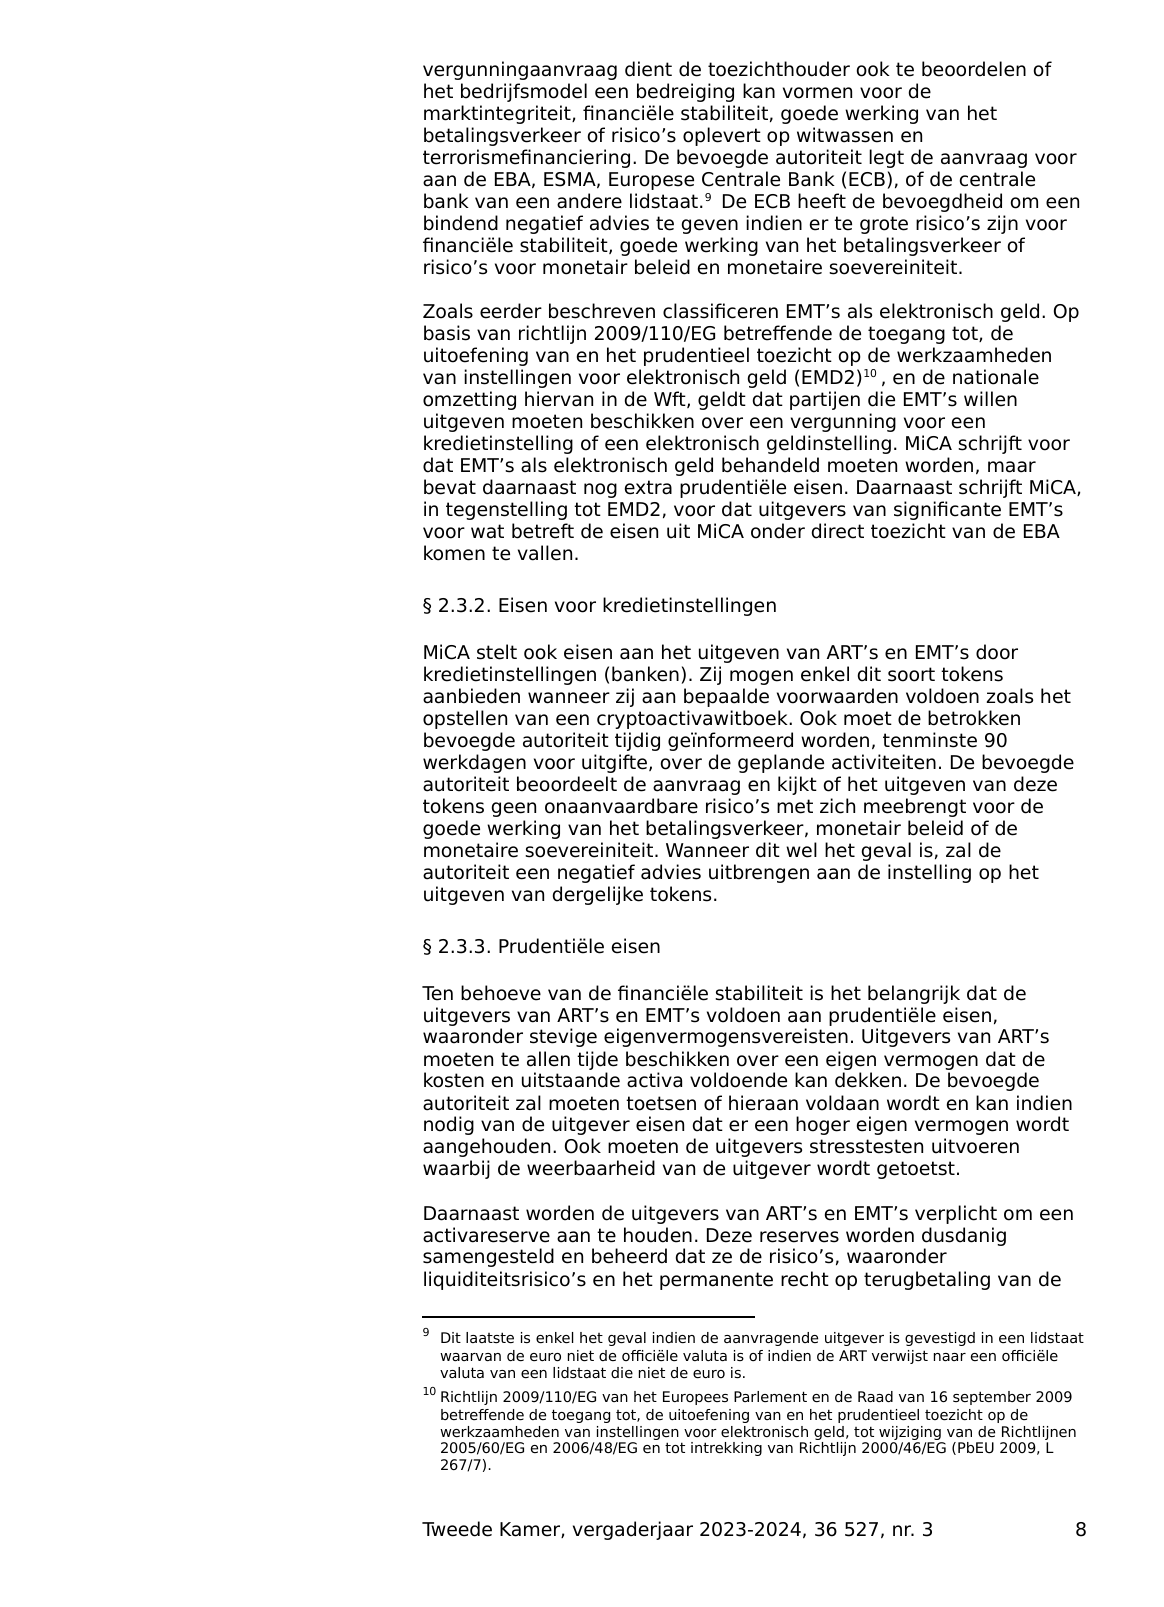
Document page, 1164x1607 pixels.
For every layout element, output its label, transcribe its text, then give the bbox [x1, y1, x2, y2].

text Zoals eerder beschreven classificeren EMT’s als elektronisch geld. Op basis van richtlijn 2009/110/EG betreffende de toegang tot, de uitoefening van en het prudentieel toezicht op de werkzaamheden van instellingen voor elektronisch geld (EMD2), en de nationale omzetting hiervan in de Wft, geldt dat partijen die EMT’s willen uitgeven moeten beschikken over een vergunning voor een kredietinstelling of een elektronisch geldinstelling. MiCA schrijft voor dat EMT’s als elektronisch geld behandeld moeten worden, maar bevat daarnaast nog extra prudentiële eisen. Daarnaast schrijft MiCA, in tegenstelling tot EMD2, voor dat uitgevers van significante EMT’s voor wat betreft de eisen uit MiCA onder direct toezicht van de EBA komen te vallen. [422, 301, 1087, 565]
subtitle § 2.3.3. Prudentiële eisen [422, 936, 1087, 957]
text Dit laatste is enkel het geval indien de aanvragende uitgever is gevestigd in een lidstaat waarvan de euro niet de officiële valuta is of indien de ART verwijst naar een officiële valuta van een lidstaat die niet de euro is. [422, 1326, 1087, 1382]
subtitle § 2.3.2. Eisen voor kredietinstellingen [422, 595, 1087, 617]
text Ten behoeve van de financiële stabiliteit is het belangrijk dat de uitgevers van ART’s en EMT’s voldoen aan prudentiële eisen, waaronder stevige eigenvermogensvereisten. Uitgevers van ART’s moeten te allen tijde beschikken over een eigen vermogen dat de kosten en uitstaande activa voldoende kan dekken. De bevoegde autoriteit zal moeten toetsen of hieraan voldaan wordt en kan indien nodig van de uitgever eisen dat er een hoger eigen vermogen wordt aangehouden. Ook moeten de uitgevers stresstesten uitvoeren waarbij de weerbaarheid van de uitgever wordt getoetst. [422, 982, 1087, 1180]
text MiCA stelt ook eisen aan het uitgeven van ART’s en EMT’s door kredietinstellingen (banken). Zij mogen enkel dit soort tokens aanbieden wanneer zij aan bepaalde voorwaarden voldoen zoals het opstellen van een cryptoactivawitboek. Ook moet de betrokken bevoegde autoriteit tijdig geïnformeerd worden, tenminste 90 werkdagen voor uitgifte, over de geplande activiteiten. De bevoegde autoriteit beoordeelt de aanvraag en kijkt of het uitgeven van deze tokens geen onaanvaardbare risico’s met zich meebrengt voor de goede werking van het betalingsverkeer, monetair beleid of de monetaire soevereiniteit. Wanneer dit wel het geval is, zal de autoriteit een negatief advies uitbrengen aan de instelling op het uitgeven van dergelijke tokens. [422, 642, 1087, 906]
text Daarnaast worden de uitgevers van ART’s en EMT’s verplicht om een activareserve aan te houden. Deze reserves worden dusdanig samengesteld en beheerd dat ze de risico’s, waaronder liquiditeitsrisico’s en het permanente recht op terugbetaling van de [422, 1202, 1087, 1290]
text vergunningaanvraag dient de toezichthouder ook te beoordelen of het bedrijfsmodel een bedreiging kan vormen voor de marktintegriteit, financiële stabiliteit, goede werking van het betalingsverkeer of risico’s oplevert op witwassen en terrorismefinanciering. De bevoegde autoriteit legt de aanvraag voor aan de EBA, ESMA, Europese Centrale Bank (ECB), of de centrale bank van een andere lidstaat. De ECB heeft de bevoegdheid om een bindend negatief advies te geven indien er te grote risico’s zijn voor financiële stabiliteit, goede werking van het betalingsverkeer of risico’s voor monetair beleid en monetaire soevereiniteit. [422, 59, 1087, 279]
text Richtlijn 2009/110/EG van het Europees Parlement en de Raad van 16 september 2009 betreffende de toegang tot, de uitoefening van en het prudentieel toezicht op de werkzaamheden van instellingen voor elektronisch geld, tot wijziging van de Richtlijnen 2005/60/EG en 2006/48/EG en tot intrekking van Richtlijn 2000/46/EG (PbEU 2009, L 267/7). [422, 1385, 1087, 1474]
